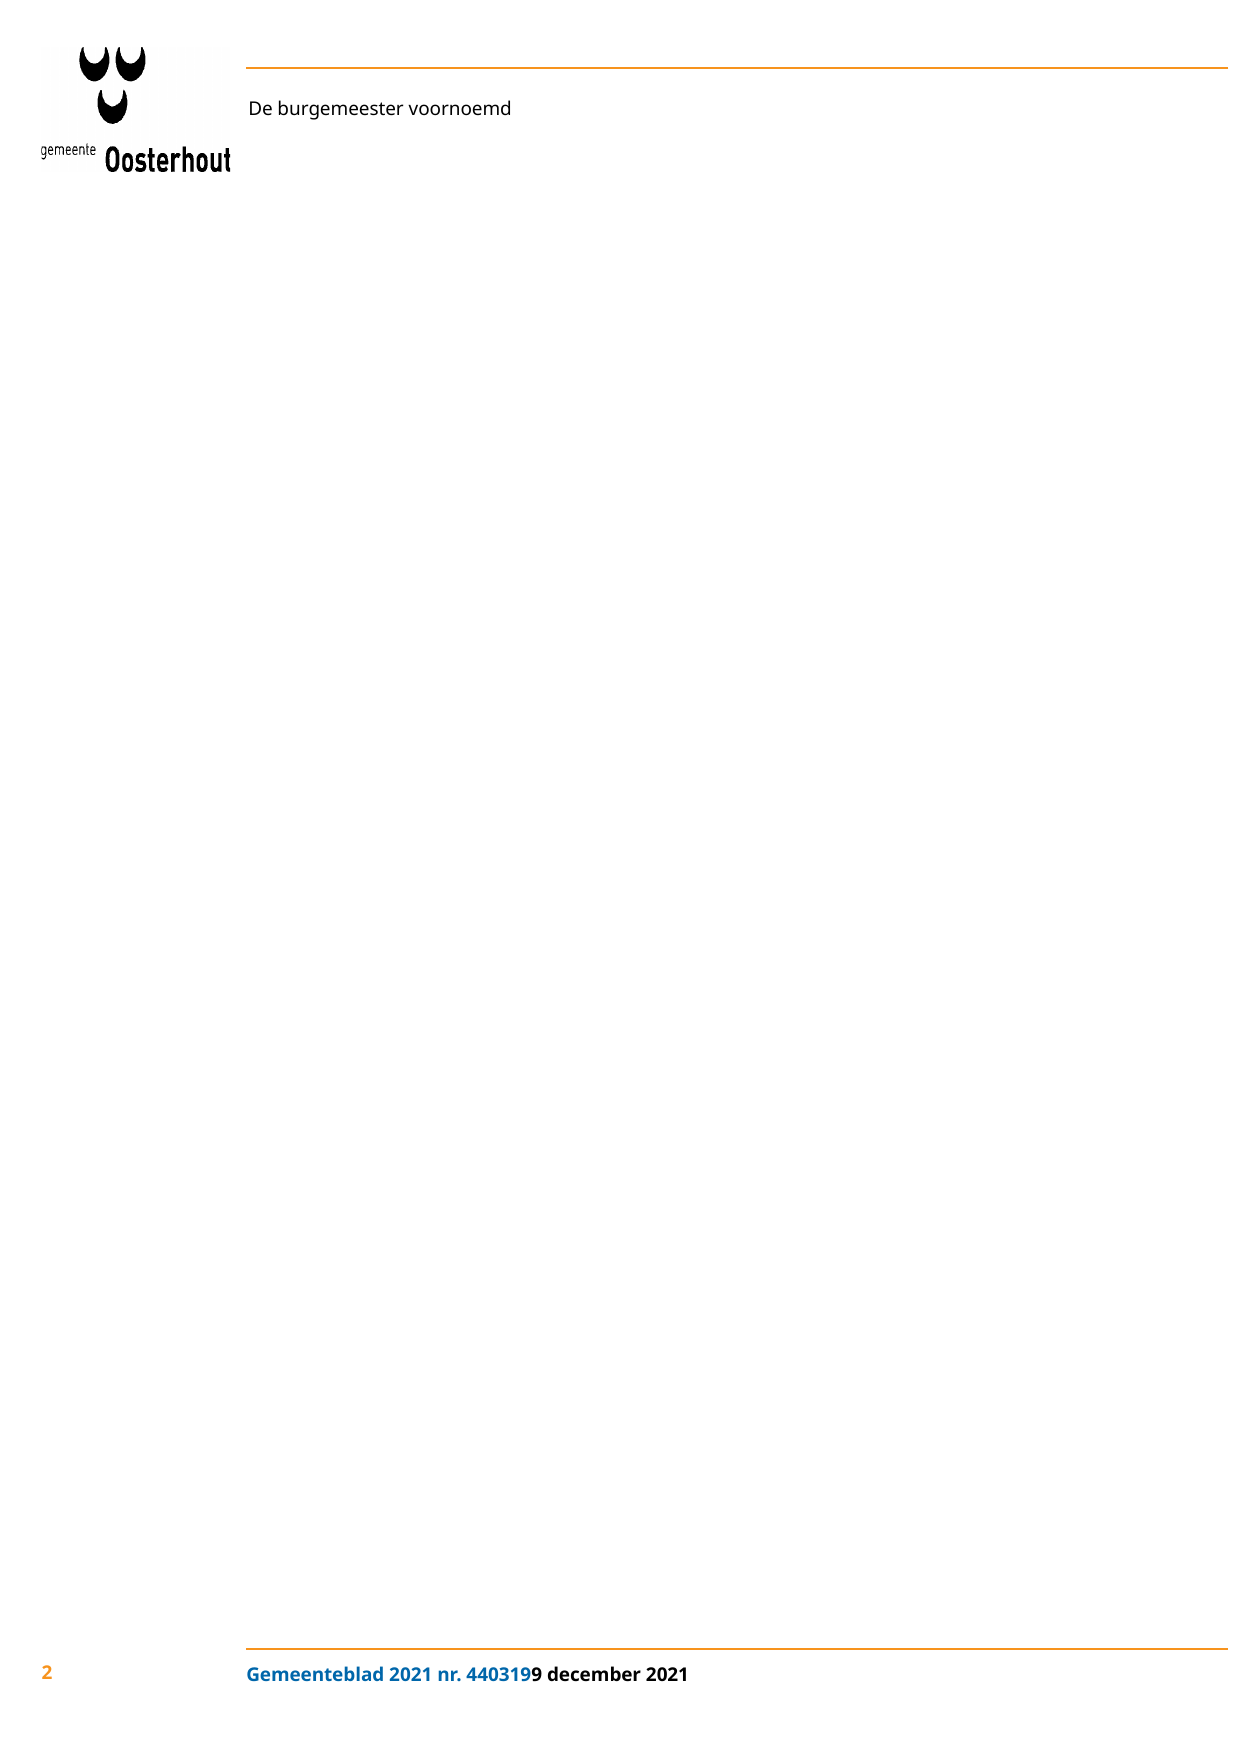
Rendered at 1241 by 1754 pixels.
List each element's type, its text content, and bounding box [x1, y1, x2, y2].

text De burgemeester voornoemd [248, 95, 1152, 121]
picture [41, 47, 231, 172]
